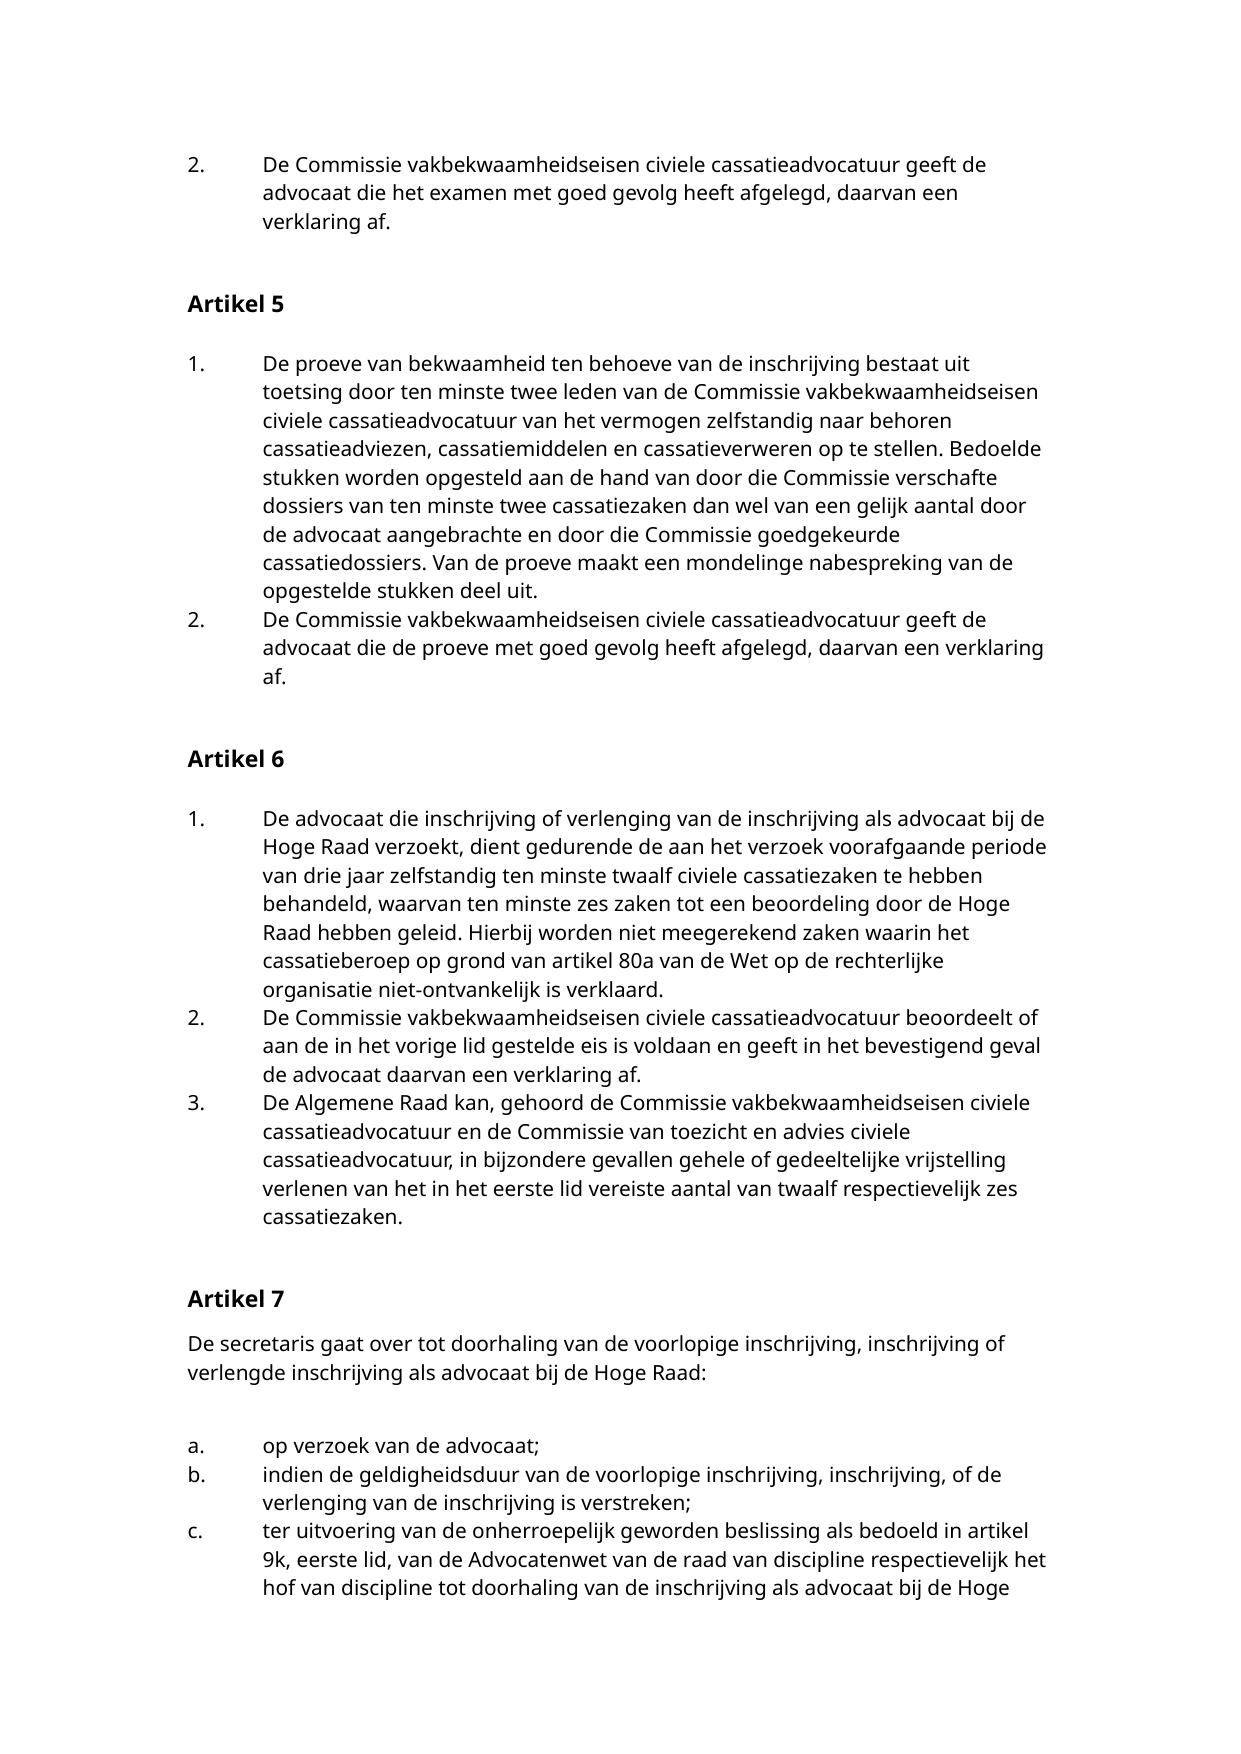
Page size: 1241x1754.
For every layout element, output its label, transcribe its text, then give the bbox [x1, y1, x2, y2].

list indien de geldigheidsduur van de voorlopige inschrijving, inschrijving, of de verlenging van de inschrijving is verstreken; [187, 1460, 1053, 1517]
list op verzoek van de advocaat; [187, 1431, 1053, 1460]
list De proeve van bekwaamheid ten behoeve van de inschrijving bestaat uit toetsing door ten minste twee leden van de Commissie vakbekwaamheidseisen civiele cassatieadvocatuur van het vermogen zelfstandig naar behoren cassatieadviezen, cassatiemiddelen en cassatieverweren op te stellen. Bedoelde stukken worden opgesteld aan de hand van door die Commissie verschafte dossiers van ten minste twee cassatiezaken dan wel van een gelijk aantal door de advocaat aangebrachte en door die Commissie goedgekeurde cassatiedossiers. Van de proeve maakt een mondelinge nabespreking van de opgestelde stukken deel uit. [187, 349, 1053, 605]
subtitle Artikel 7 [187, 1283, 1053, 1314]
list De Commissie vakbekwaamheidseisen civiele cassatieadvocatuur beoordeelt of aan de in het vorige lid gestelde eis is voldaan en geeft in het bevestigend geval de advocaat daarvan een verklaring af. [187, 1003, 1053, 1088]
text De secretaris gaat over tot doorhaling van de voorlopige inschrijving, inschrijving of verlengde inschrijving als advocaat bij de Hoge Raad: [187, 1329, 1053, 1386]
subtitle Artikel 6 [187, 743, 1053, 774]
subtitle Artikel 5 [187, 288, 1053, 319]
list De Commissie vakbekwaamheidseisen civiele cassatieadvocatuur geeft de advocaat die het examen met goed gevolg heeft afgelegd, daarvan een verklaring af. [187, 150, 1053, 235]
list ter uitvoering van de onherroepelijk geworden beslissing als bedoeld in artikel 9k, eerste lid, van de Advocatenwet van de raad van discipline respectievelijk het hof van discipline tot doorhaling van de inschrijving als advocaat bij de Hoge [187, 1517, 1053, 1602]
list De Algemene Raad kan, gehoord de Commissie vakbekwaamheidseisen civiele cassatieadvocatuur en de Commissie van toezicht en advies civiele cassatieadvocatuur, in bijzondere gevallen gehele of gedeeltelijke vrijstelling verlenen van het in het eerste lid vereiste aantal van twaalf respectievelijk zes cassatiezaken. [187, 1088, 1053, 1231]
list De Commissie vakbekwaamheidseisen civiele cassatieadvocatuur geeft de advocaat die de proeve met goed gevolg heeft afgelegd, daarvan een verklaring af. [187, 605, 1053, 690]
list De advocaat die inschrijving of verlenging van de inschrijving als advocaat bij de Hoge Raad verzoekt, dient gedurende de aan het verzoek voorafgaande periode van drie jaar zelfstandig ten minste twaalf civiele cassatiezaken te hebben behandeld, waarvan ten minste zes zaken tot een beoordeling door de Hoge Raad hebben geleid. Hierbij worden niet meegerekend zaken waarin het cassatieberoep op grond van artikel 80a van de Wet op de rechterlijke organisatie niet-ontvankelijk is verklaard. [187, 804, 1053, 1003]
